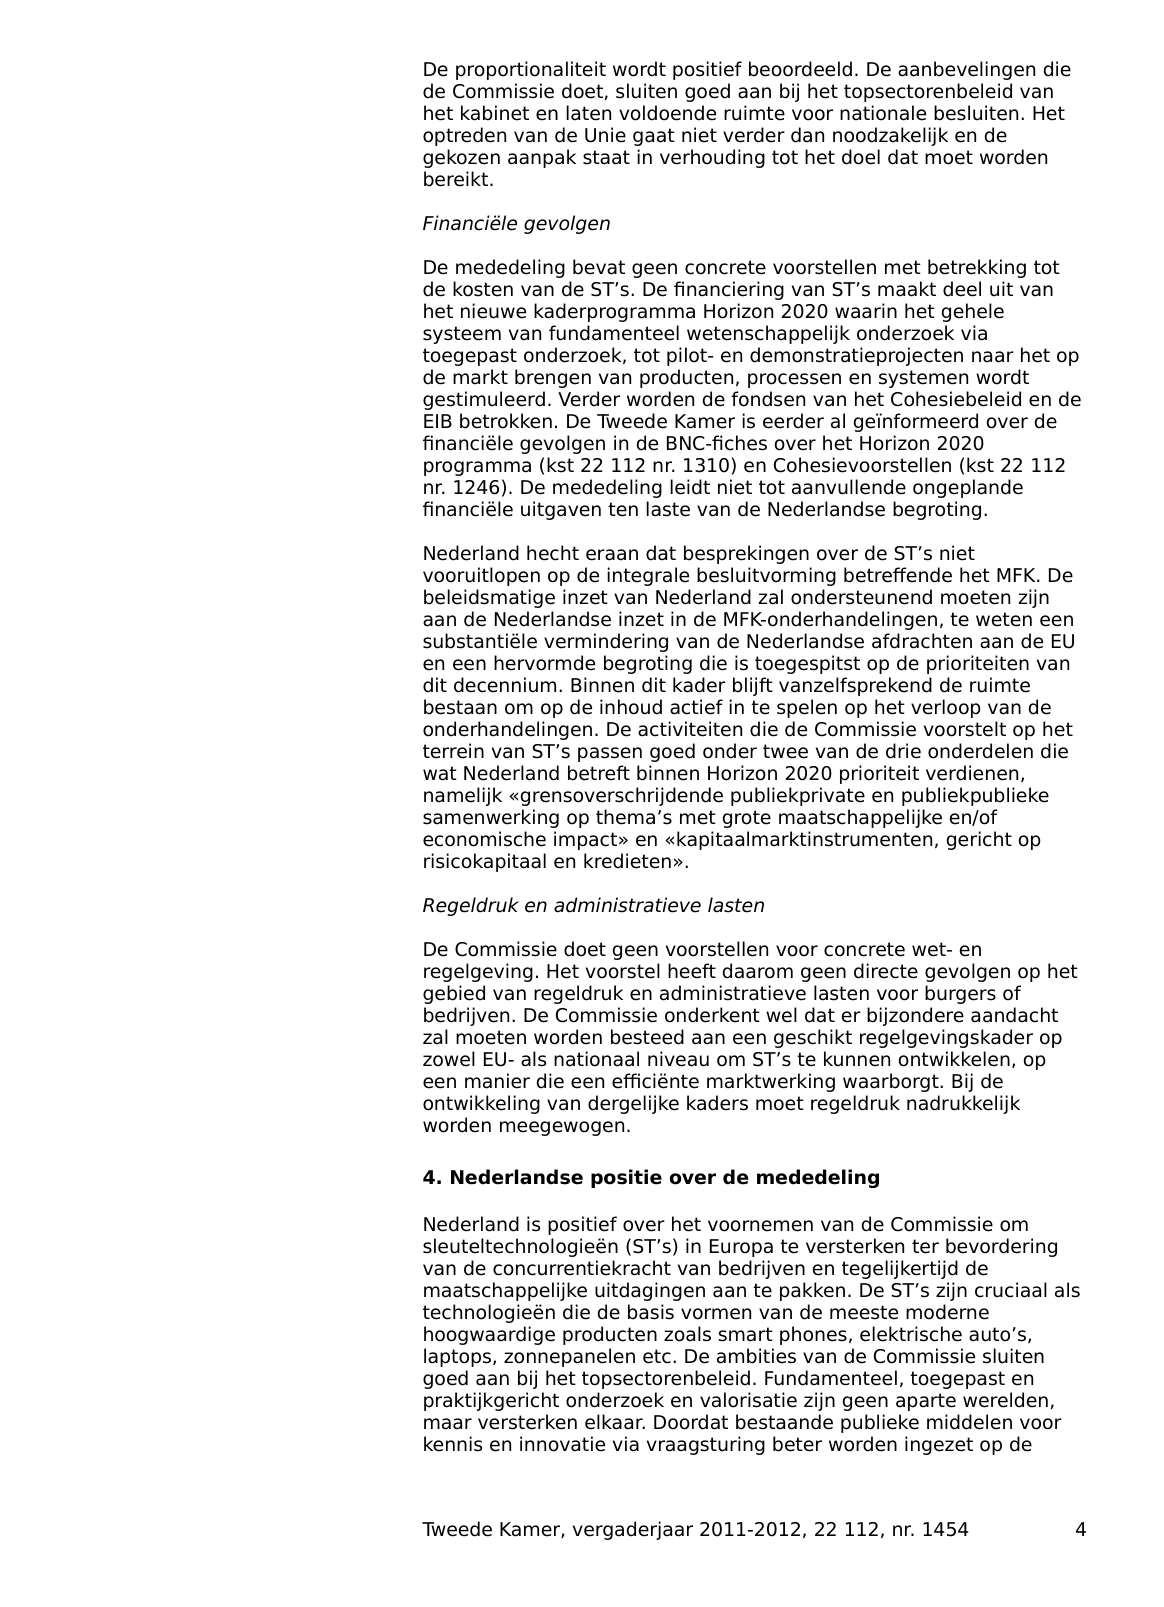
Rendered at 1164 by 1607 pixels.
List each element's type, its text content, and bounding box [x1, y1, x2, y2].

text De mededeling bevat geen concrete voorstellen met betrekking tot de kosten van de ST’s. De financiering van ST’s maakt deel uit van het nieuwe kaderprogramma Horizon 2020 waarin het gehele systeem van fundamenteel wetenschappelijk onderzoek via toegepast onderzoek, tot pilot- en demonstratieprojecten naar het op de markt brengen van producten, processen en systemen wordt gestimuleerd. Verder worden de fondsen van het Cohesiebeleid en de EIB betrokken. De Tweede Kamer is eerder al geïnformeerd over de financiële gevolgen in de BNC-fiches over het Horizon 2020 programma (kst 22 112 nr. 1310) en Cohesievoorstellen (kst 22 112 nr. 1246). De mededeling leidt niet tot aanvullende ongeplande financiële uitgaven ten laste van de Nederlandse begroting. [422, 257, 1087, 521]
subtitle 4. Nederlandse positie over de mededeling [422, 1167, 1087, 1189]
subtitle Financiële gevolgen [422, 213, 1087, 235]
text Nederland hecht eraan dat besprekingen over de ST’s niet vooruitlopen op de integrale besluitvorming betreffende het MFK. De beleidsmatige inzet van Nederland zal ondersteunend moeten zijn aan de Nederlandse inzet in de MFK-onderhandelingen, te weten een substantiële vermindering van de Nederlandse afdrachten aan de EU en een hervormde begroting die is toegespitst op de prioriteiten van dit decennium. Binnen dit kader blijft vanzelfsprekend de ruimte bestaan om op de inhoud actief in te spelen op het verloop van de onderhandelingen. De activiteiten die de Commissie voorstelt op het terrein van ST’s passen goed onder twee van de drie onderdelen die wat Nederland betreft binnen Horizon 2020 prioriteit verdienen, namelijk «grensoverschrijdende publiekprivate en publiekpublieke samenwerking op thema’s met grote maatschappelijke en/of economische impact» en «kapitaalmarktinstrumenten, gericht op risicokapitaal en kredieten». [422, 543, 1087, 873]
text De proportionaliteit wordt positief beoordeeld. De aanbevelingen die de Commissie doet, sluiten goed aan bij het topsectorenbeleid van het kabinet en laten voldoende ruimte voor nationale besluiten. Het optreden van de Unie gaat niet verder dan noodzakelijk en de gekozen aanpak staat in verhouding tot het doel dat moet worden bereikt. [422, 59, 1087, 191]
text De Commissie doet geen voorstellen voor concrete wet- en regelgeving. Het voorstel heeft daarom geen directe gevolgen op het gebied van regeldruk en administratieve lasten voor burgers of bedrijven. De Commissie onderkent wel dat er bijzondere aandacht zal moeten worden besteed aan een geschikt regelgevingskader op zowel EU- als nationaal niveau om ST’s te kunnen ontwikkelen, op een manier die een efficiënte marktwerking waarborgt. Bij de ontwikkeling van dergelijke kaders moet regeldruk nadrukkelijk worden meegewogen. [422, 939, 1087, 1137]
text Nederland is positief over het voornemen van de Commissie om sleuteltechnologieën (ST’s) in Europa te versterken ter bevordering van de concurrentiekracht van bedrijven en tegelijkertijd de maatschappelijke uitdagingen aan te pakken. De ST’s zijn cruciaal als technologieën die de basis vormen van de meeste moderne hoogwaardige producten zoals smart phones, elektrische auto’s, laptops, zonnepanelen etc. De ambities van de Commissie sluiten goed aan bij het topsectorenbeleid. Fundamenteel, toegepast en praktijkgericht onderzoek en valorisatie zijn geen aparte werelden, maar versterken elkaar. Doordat bestaande publieke middelen voor kennis en innovatie via vraagsturing beter worden ingezet op de [422, 1214, 1087, 1456]
subtitle Regeldruk en administratieve lasten [422, 895, 1087, 917]
